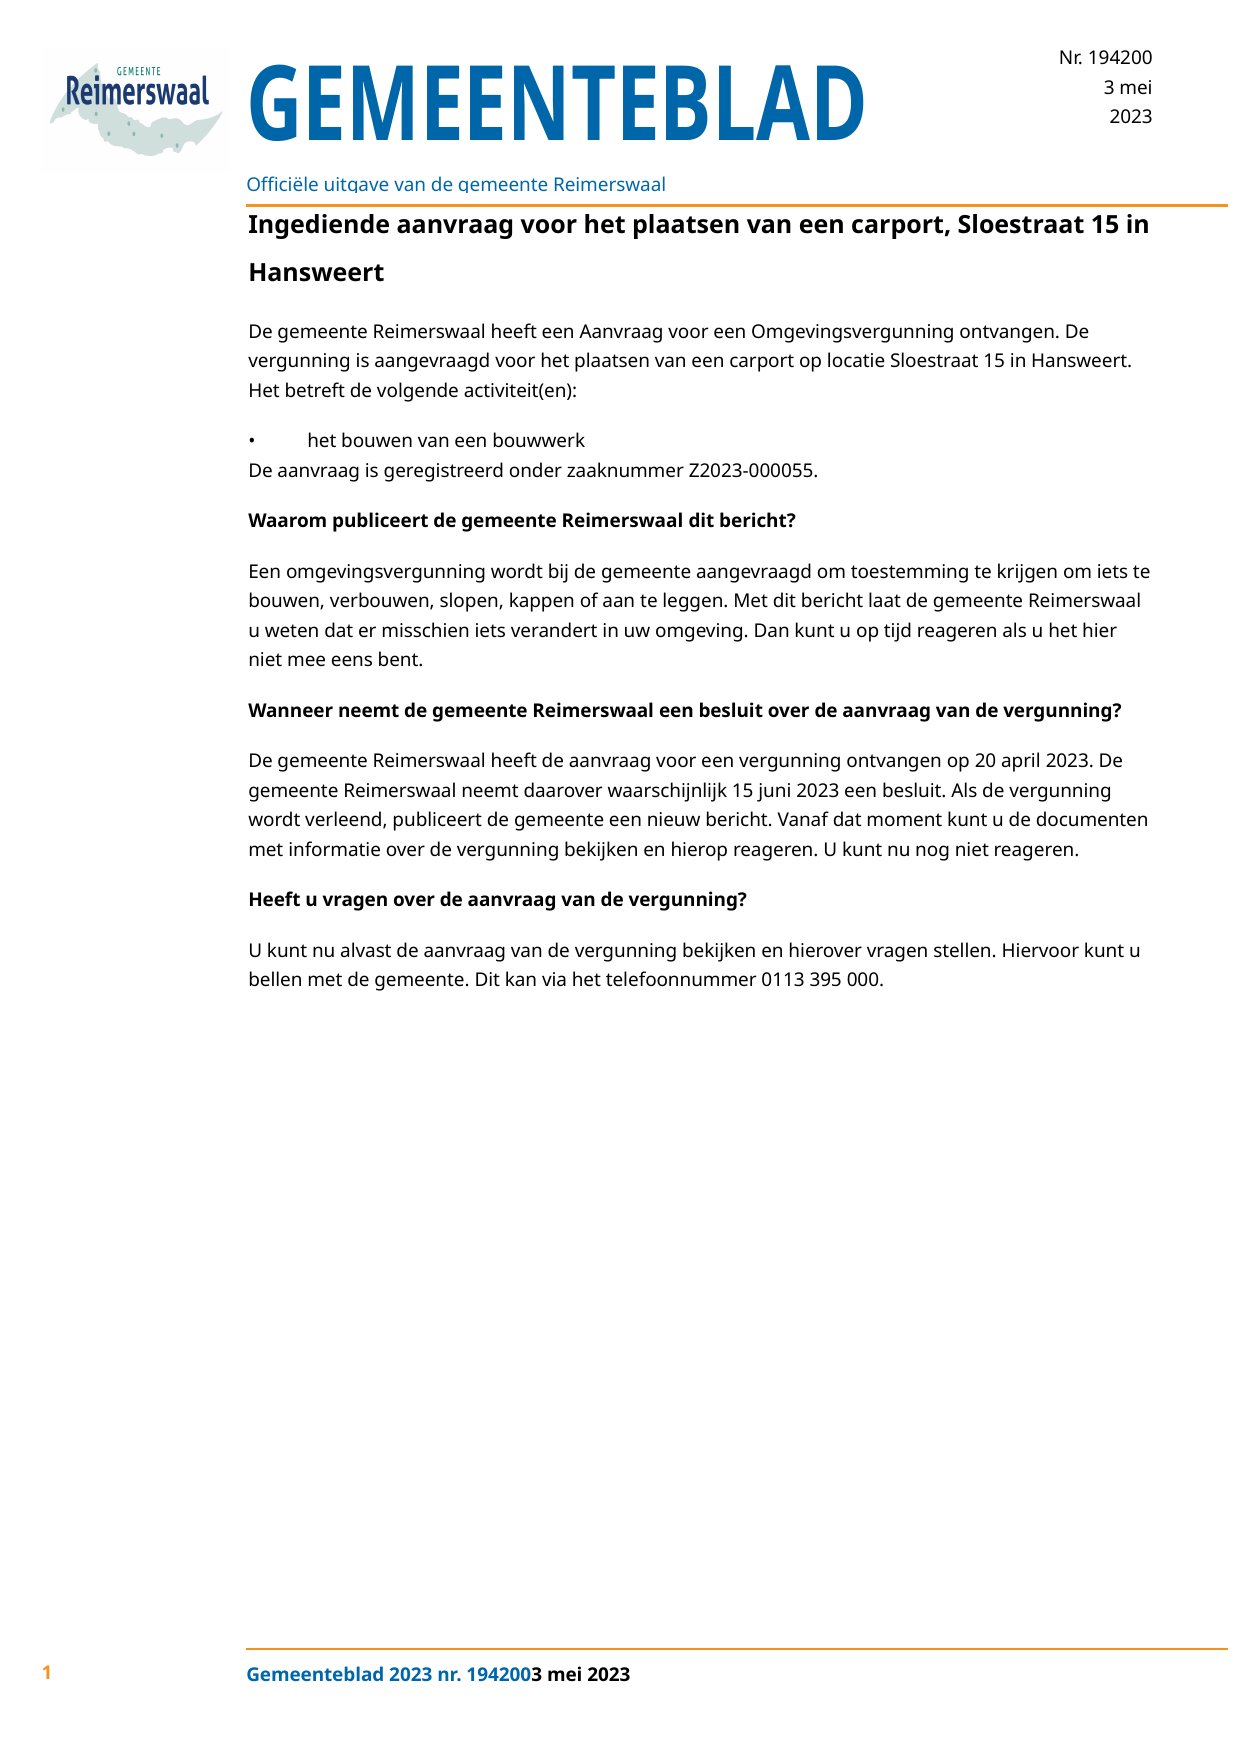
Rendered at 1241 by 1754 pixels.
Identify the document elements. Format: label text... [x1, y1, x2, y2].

text Waarom publiceert de gemeente Reimerswaal dit bericht? [248, 507, 1152, 533]
text De gemeente Reimerswaal heeft de aanvraag voor een vergunning ontvangen op 20 april 2023. De gemeente Reimerswaal neemt daarover waarschijnlijk 15 juni 2023 een besluit. Als de vergunning wordt verleend, publiceert de gemeente een nieuw bericht. Vanaf dat moment kunt u de documenten met informatie over de vergunning bekijken en hierop reageren. U kunt nu nog niet reageren. [248, 747, 1152, 862]
picture [41, 47, 231, 172]
text De aanvraag is geregistreerd onder zaaknummer Z2023-000055. [248, 457, 1152, 483]
text De gemeente Reimerswaal heeft een Aanvraag voor een Omgevingsvergunning ontvangen. De vergunning is aangevraagd voor het plaatsen van een carport op locatie Sloestraat 15 in Hansweert. Het betreft de volgende activiteit(en): [248, 318, 1152, 403]
text Een omgevingsvergunning wordt bij de gemeente aangevraagd om toestemming te krijgen om iets te bouwen, verbouwen, slopen, kappen of aan te leggen. Met dit bericht laat de gemeente Reimerswaal u weten dat er misschien iets verandert in uw omgeving. Dan kunt u op tijd reageren als u het hier niet mee eens bent. [248, 558, 1152, 672]
text U kunt nu alvast de aanvraag van de vergunning bekijken en hierover vragen stellen. Hiervoor kunt u bellen met de gemeente. Dit kan via het telefoonnummer 0113 395 000. [248, 937, 1152, 992]
text Wanneer neemt de gemeente Reimerswaal een besluit over de aanvraag van de vergunning? [248, 697, 1152, 723]
text Heeft u vragen over de aanvraag van de vergunning? [248, 887, 1152, 912]
text Ingediende aanvraag voor het plaatsen van een carport, Sloestraat 15 in Hansweert [248, 207, 1152, 288]
list het bouwen van een bouwwerk [248, 427, 1152, 453]
